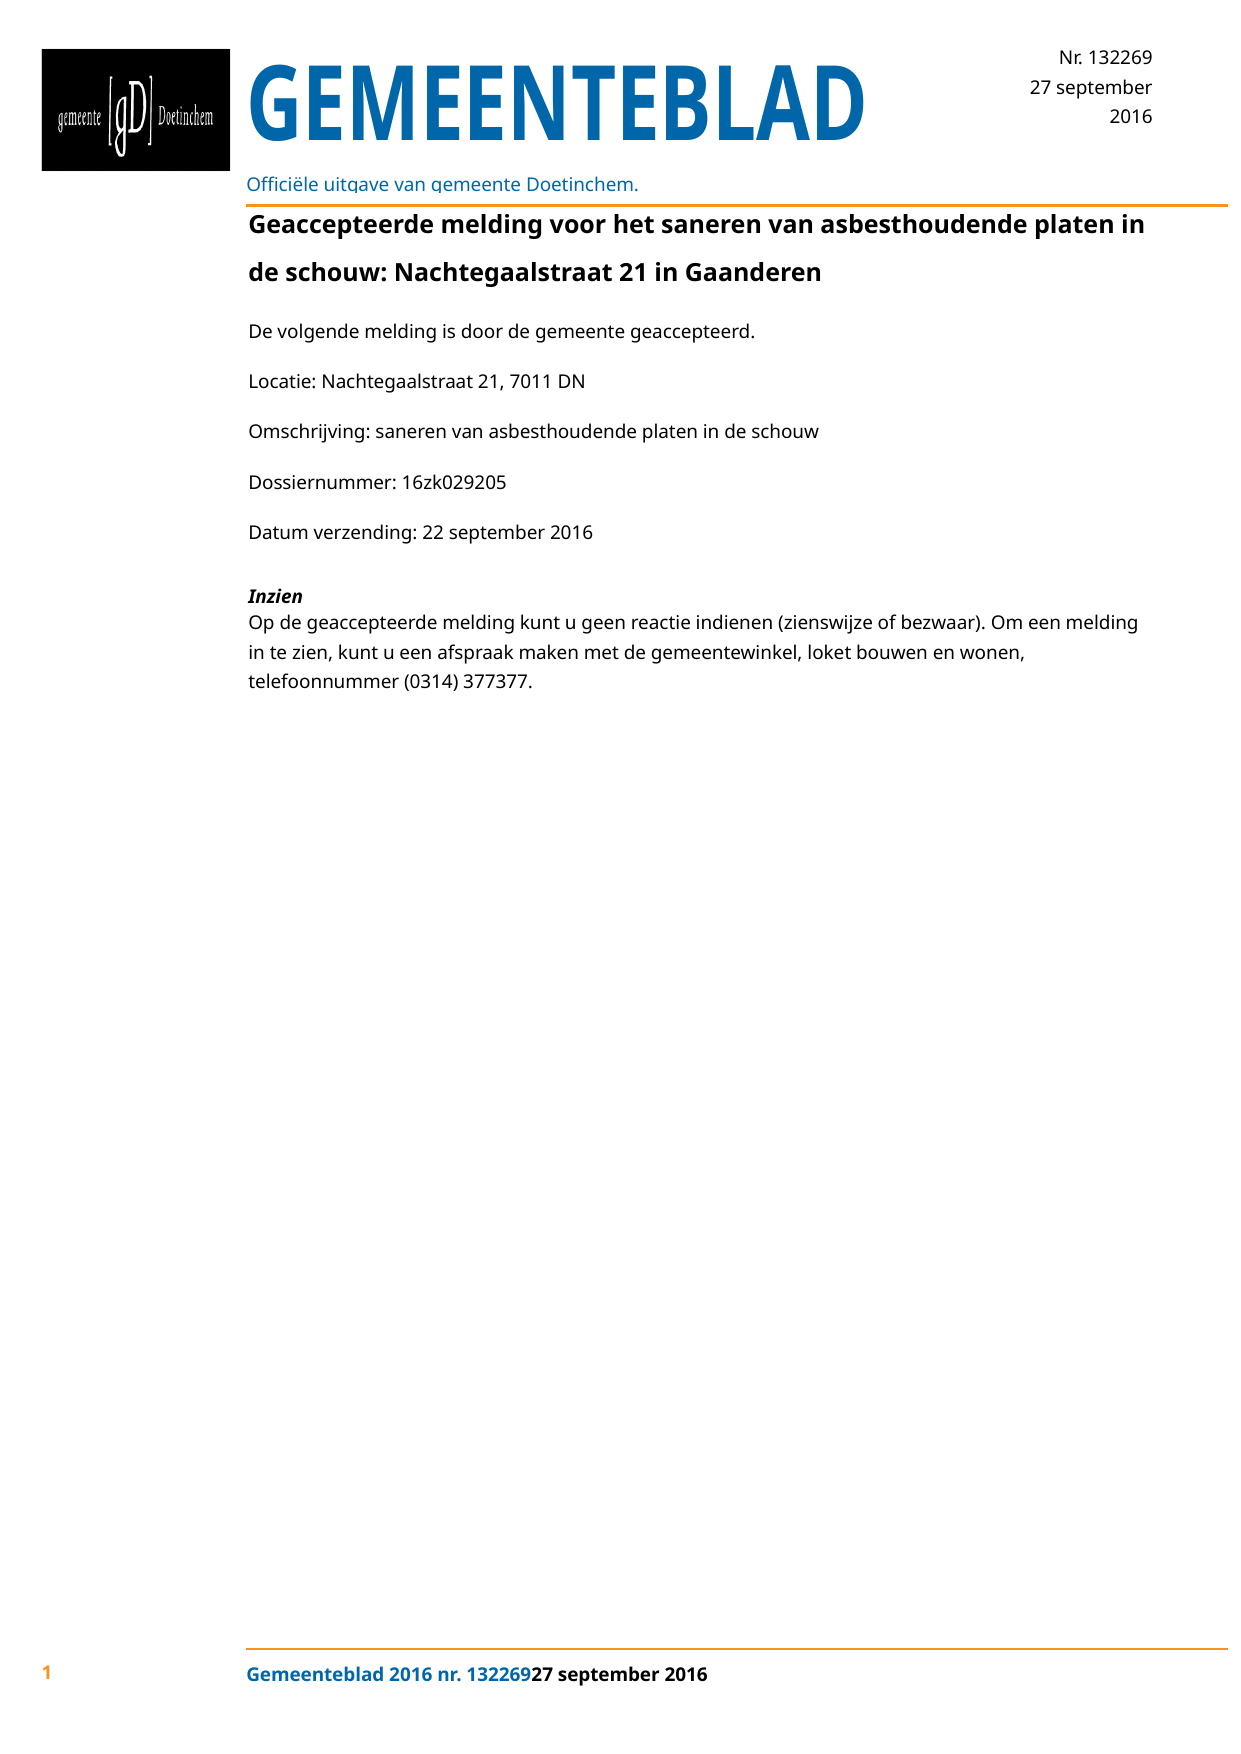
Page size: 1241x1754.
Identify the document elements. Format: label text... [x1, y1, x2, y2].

text Omschrijving: saneren van asbesthoudende platen in de schouw [248, 419, 1152, 444]
text Inzien [248, 583, 1152, 609]
text Locatie: Nachtegaalstraat 21, 7011 DN [248, 368, 1152, 394]
text Op de geaccepteerde melding kunt u geen reactie indienen (zienswijze of bezwaar). Om een melding in te zien, kunt u een afspraak maken met de gemeentewinkel, loket bouwen en wonen, telefoonnummer (0314) 377377. [248, 609, 1152, 694]
text Datum verzending: 22 september 2016 [248, 519, 1152, 545]
text Dossiernummer: 16zk029205 [248, 469, 1152, 495]
text Geaccepteerde melding voor het saneren van asbesthoudende platen in de schouw: Nachtegaalstraat 21 in Gaanderen [248, 207, 1152, 288]
picture [41, 47, 231, 172]
text De volgende melding is door de gemeente geaccepteerd. [248, 318, 1152, 344]
